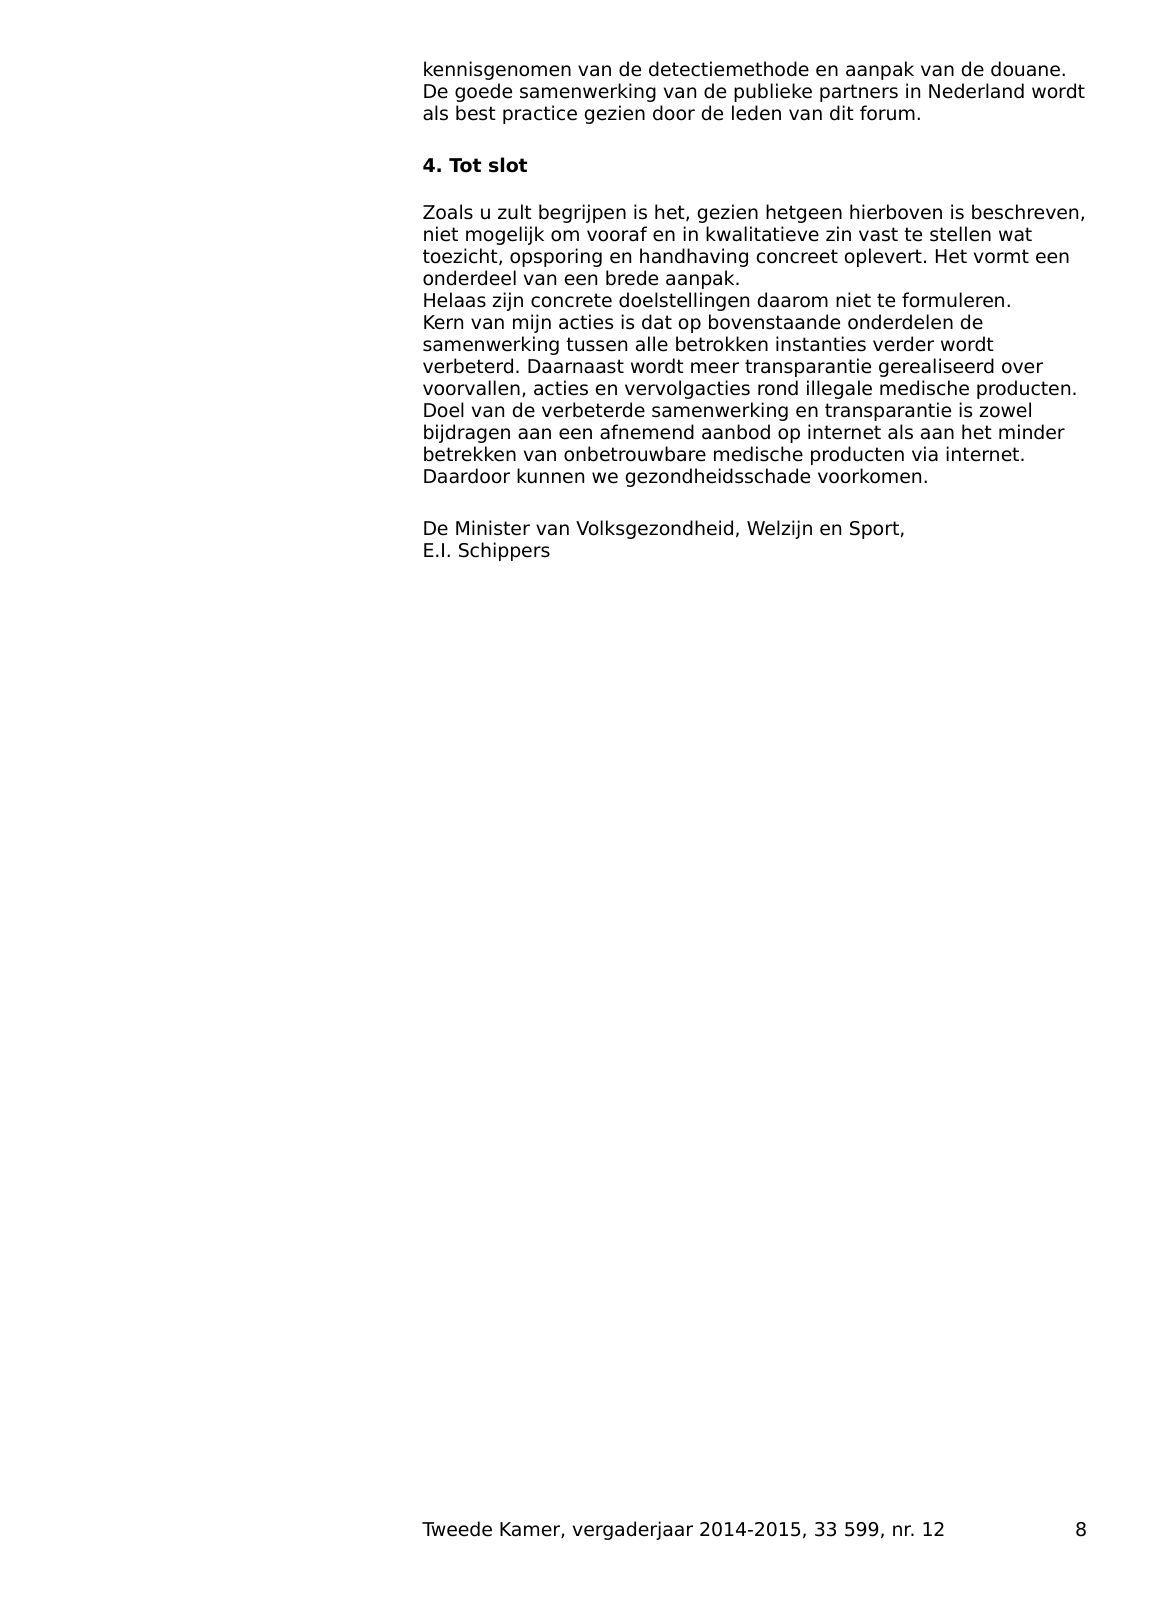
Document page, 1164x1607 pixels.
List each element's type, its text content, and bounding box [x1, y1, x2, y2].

text Kern van mijn acties is dat op bovenstaande onderdelen de samenwerking tussen alle betrokken instanties verder wordt verbeterd. Daarnaast wordt meer transparantie gerealiseerd over voorvallen, acties en vervolgacties rond illegale medische producten. Doel van de verbeterde samenwerking en transparantie is zowel bijdragen aan een afnemend aanbod op internet als aan het minder betrekken van onbetrouwbare medische producten via internet. Daardoor kunnen we gezondheidsschade voorkomen. [422, 312, 1087, 488]
text Zoals u zult begrijpen is het, gezien hetgeen hierboven is beschreven, niet mogelijk om vooraf en in kwalitatieve zin vast te stellen wat toezicht, opsporing en handhaving concreet oplevert. Het vormt een onderdeel van een brede aanpak. [422, 202, 1087, 290]
subtitle 4. Tot slot [422, 155, 1087, 177]
text Helaas zijn concrete doelstellingen daarom niet te formuleren. [422, 290, 1087, 312]
text kennisgenomen van de detectiemethode en aanpak van de douane. De goede samenwerking van de publieke partners in Nederland wordt als best practice gezien door de leden van dit forum. [422, 59, 1087, 125]
text De Minister van Volksgezondheid, Welzijn en Sport, E.I. Schippers [422, 518, 1087, 562]
